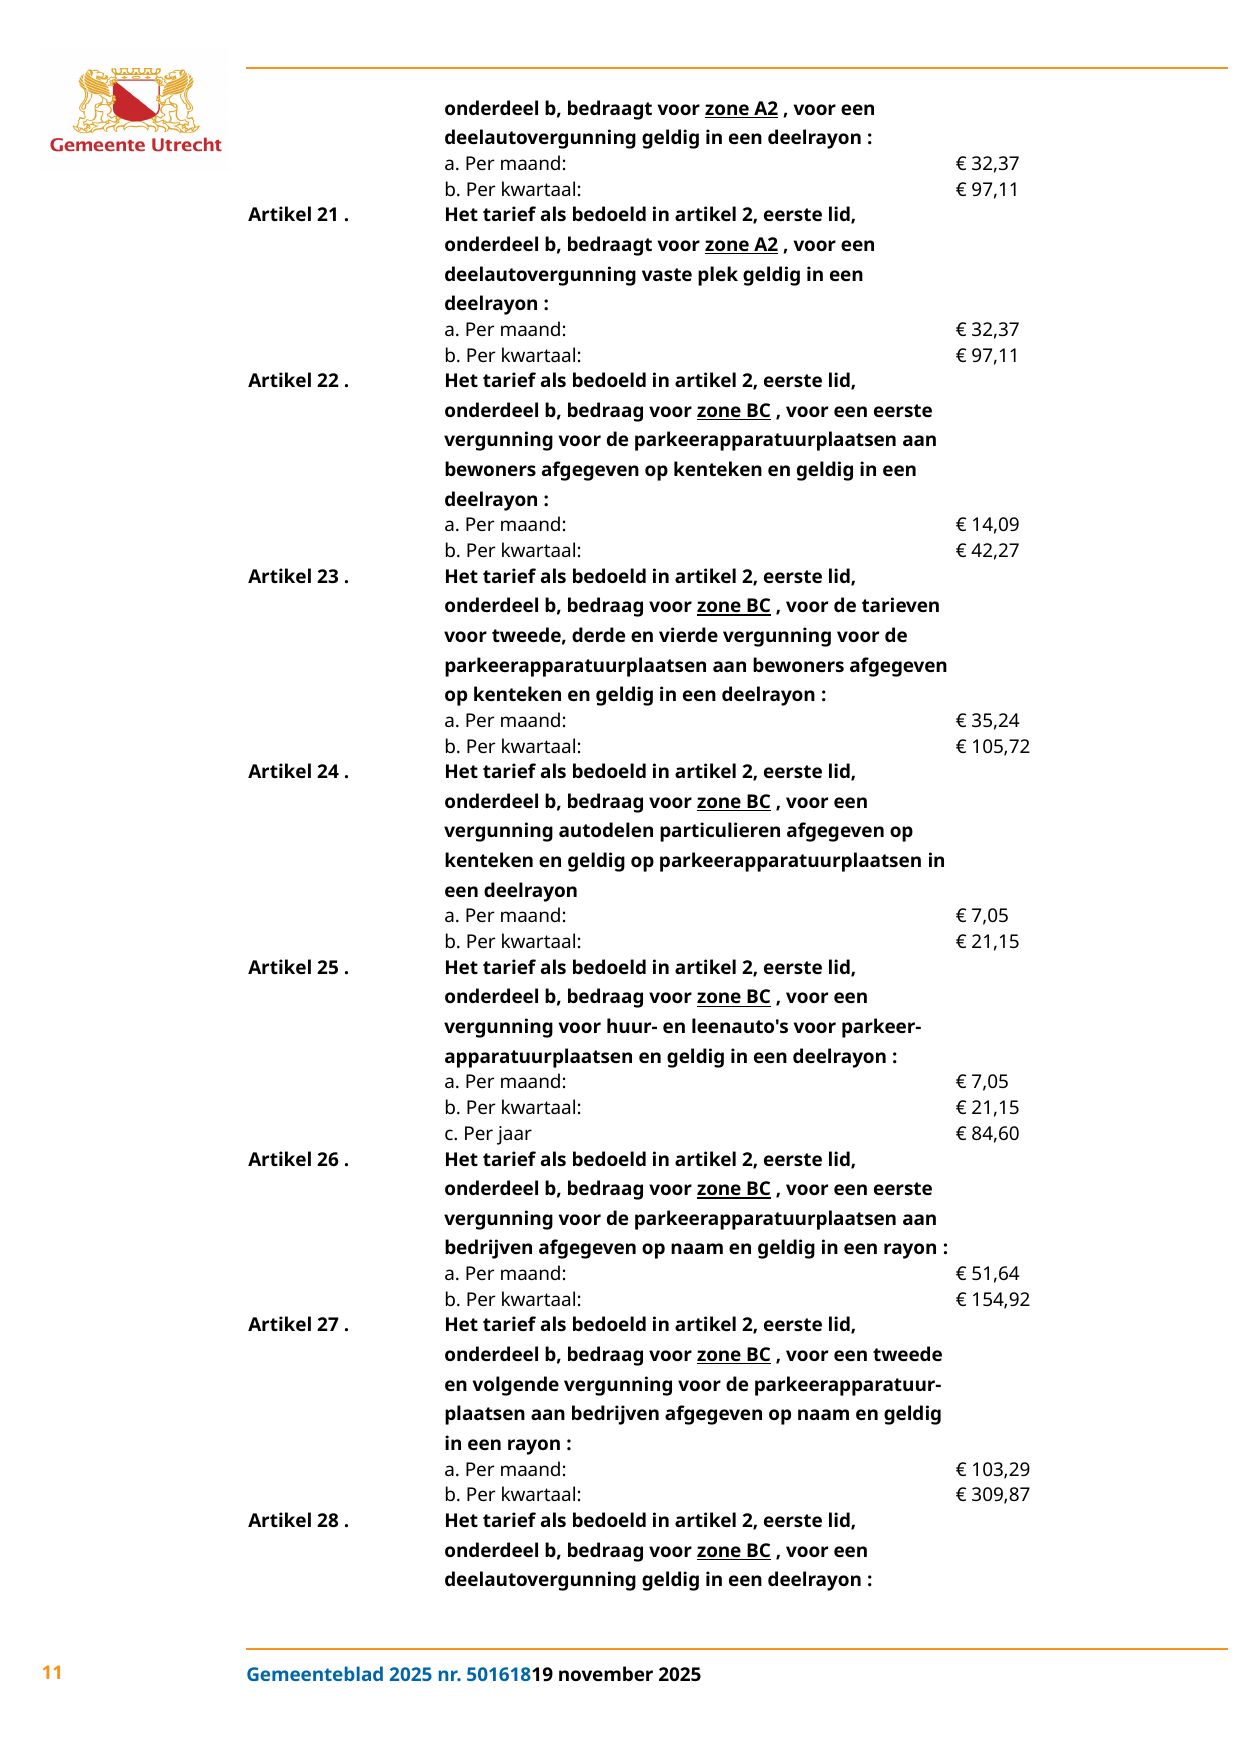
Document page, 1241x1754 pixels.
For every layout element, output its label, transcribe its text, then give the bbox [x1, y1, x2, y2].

table_cell € 97,11 [956, 342, 1152, 367]
table_cell [248, 733, 444, 758]
table_cell Artikel 24 . [248, 759, 444, 903]
table_cell b. Per kwartaal: [444, 1286, 956, 1312]
table_cell b. Per kwartaal: [444, 176, 956, 202]
table_cell € 14,09 [956, 512, 1152, 537]
table_cell € 7,05 [956, 903, 1152, 928]
table_cell [248, 512, 444, 537]
table_cell [956, 202, 1152, 316]
table_cell [956, 1146, 1152, 1260]
table_cell Het tarief als bedoeld in artikel 2, eerste lid, onderdeel b, bedraag voor zone BC , voor een vergunning autodelen particulieren afgegeven op kenteken en geldig op parkeerapparatuurplaatsen in een deelrayon [444, 759, 956, 903]
table_cell b. Per kwartaal: [444, 733, 956, 758]
table_cell a. Per maand: [444, 903, 956, 928]
table_cell Artikel 22 . [248, 368, 444, 512]
table_cell [248, 1286, 444, 1312]
table_cell Artikel 23 . [248, 563, 444, 707]
table_cell Artikel 26 . [248, 1146, 444, 1260]
table_cell Artikel 25 . [248, 954, 444, 1068]
table_cell € 154,92 [956, 1286, 1152, 1312]
table_cell € 32,37 [956, 150, 1152, 176]
table_cell Artikel 21 . [248, 202, 444, 316]
table_cell € 309,87 [956, 1481, 1152, 1507]
table_cell b. Per kwartaal: [444, 1094, 956, 1120]
table_cell a. Per maand: [444, 512, 956, 537]
table_cell [248, 316, 444, 342]
table_cell [248, 95, 444, 150]
table_cell b. Per kwartaal: [444, 537, 956, 563]
table_cell € 84,60 [956, 1120, 1152, 1146]
table_cell Het tarief als bedoeld in artikel 2, eerste lid, onderdeel b, bedraag voor zone BC , voor de tarieven voor tweede, derde en vierde vergunning voor de parkeerapparatuurplaatsen aan bewoners afgegeven op kenteken en geldig in een deelrayon : [444, 563, 956, 707]
table_cell [956, 95, 1152, 150]
table_cell € 42,27 [956, 537, 1152, 563]
table_cell Het tarief als bedoeld in artikel 2, eerste lid, onderdeel b, bedraagt voor zone A2 , voor een deelautovergunning vaste plek geldig in een deelrayon : [444, 202, 956, 316]
table_cell [248, 1069, 444, 1094]
table_cell Het tarief als bedoeld in artikel 2, eerste lid, onderdeel b, bedraag voor zone BC , voor een tweede en volgende vergunning voor de parkeerapparatuur- plaatsen aan bedrijven afgegeven op naam en geldig in een rayon : [444, 1312, 956, 1456]
table_cell Het tarief als bedoeld in artikel 2, eerste lid, onderdeel b, bedraag voor zone BC , voor een eerste vergunning voor de parkeerapparatuurplaatsen aan bewoners afgegeven op kenteken en geldig in een deelrayon : [444, 368, 956, 512]
table_cell [248, 1120, 444, 1146]
table_cell € 21,15 [956, 1094, 1152, 1120]
table_cell € 35,24 [956, 707, 1152, 733]
table_cell Het tarief als bedoeld in artikel 2, eerste lid, onderdeel b, bedraag voor zone BC , voor een vergunning voor huur- en leenauto's voor parkeer- apparatuurplaatsen en geldig in een deelrayon : [444, 954, 956, 1068]
table_cell Artikel 27 . [248, 1312, 444, 1456]
table_cell [956, 563, 1152, 707]
table_cell a. Per maand: [444, 1069, 956, 1094]
table_cell € 97,11 [956, 176, 1152, 202]
table_cell onderdeel b, bedraagt voor zone A2 , voor een deelautovergunning geldig in een deelrayon : [444, 95, 956, 150]
table_cell [248, 928, 444, 954]
table_cell [248, 537, 444, 563]
table_cell Artikel 28 . [248, 1507, 444, 1592]
table_cell [956, 1312, 1152, 1456]
table_cell [248, 150, 444, 176]
table_cell b. Per kwartaal: [444, 342, 956, 367]
table_cell [956, 954, 1152, 1068]
table_cell [248, 1481, 444, 1507]
table_cell € 51,64 [956, 1260, 1152, 1286]
table_cell [248, 1456, 444, 1481]
table_cell [248, 707, 444, 733]
table_cell € 7,05 [956, 1069, 1152, 1094]
table_cell a. Per maand: [444, 316, 956, 342]
table_cell a. Per maand: [444, 707, 956, 733]
table_cell b. Per kwartaal: [444, 1481, 956, 1507]
table_cell [956, 1507, 1152, 1592]
table_cell [956, 368, 1152, 512]
picture [41, 47, 231, 172]
table_cell Het tarief als bedoeld in artikel 2, eerste lid, onderdeel b, bedraag voor zone BC , voor een eerste vergunning voor de parkeerapparatuurplaatsen aan bedrijven afgegeven op naam en geldig in een rayon : [444, 1146, 956, 1260]
table_cell a. Per maand: [444, 1260, 956, 1286]
table_cell € 21,15 [956, 928, 1152, 954]
table_cell [248, 342, 444, 367]
table_cell a. Per maand: [444, 1456, 956, 1481]
table_cell [248, 1260, 444, 1286]
table_cell [248, 176, 444, 202]
table_cell a. Per maand: [444, 150, 956, 176]
table_cell € 103,29 [956, 1456, 1152, 1481]
table_cell [956, 759, 1152, 903]
table_cell Het tarief als bedoeld in artikel 2, eerste lid, onderdeel b, bedraag voor zone BC , voor een deelautovergunning geldig in een deelrayon : [444, 1507, 956, 1592]
table_cell b. Per kwartaal: [444, 928, 956, 954]
table_cell € 32,37 [956, 316, 1152, 342]
table_cell € 105,72 [956, 733, 1152, 758]
table_cell [248, 1094, 444, 1120]
table_cell [248, 903, 444, 928]
table_cell c. Per jaar [444, 1120, 956, 1146]
